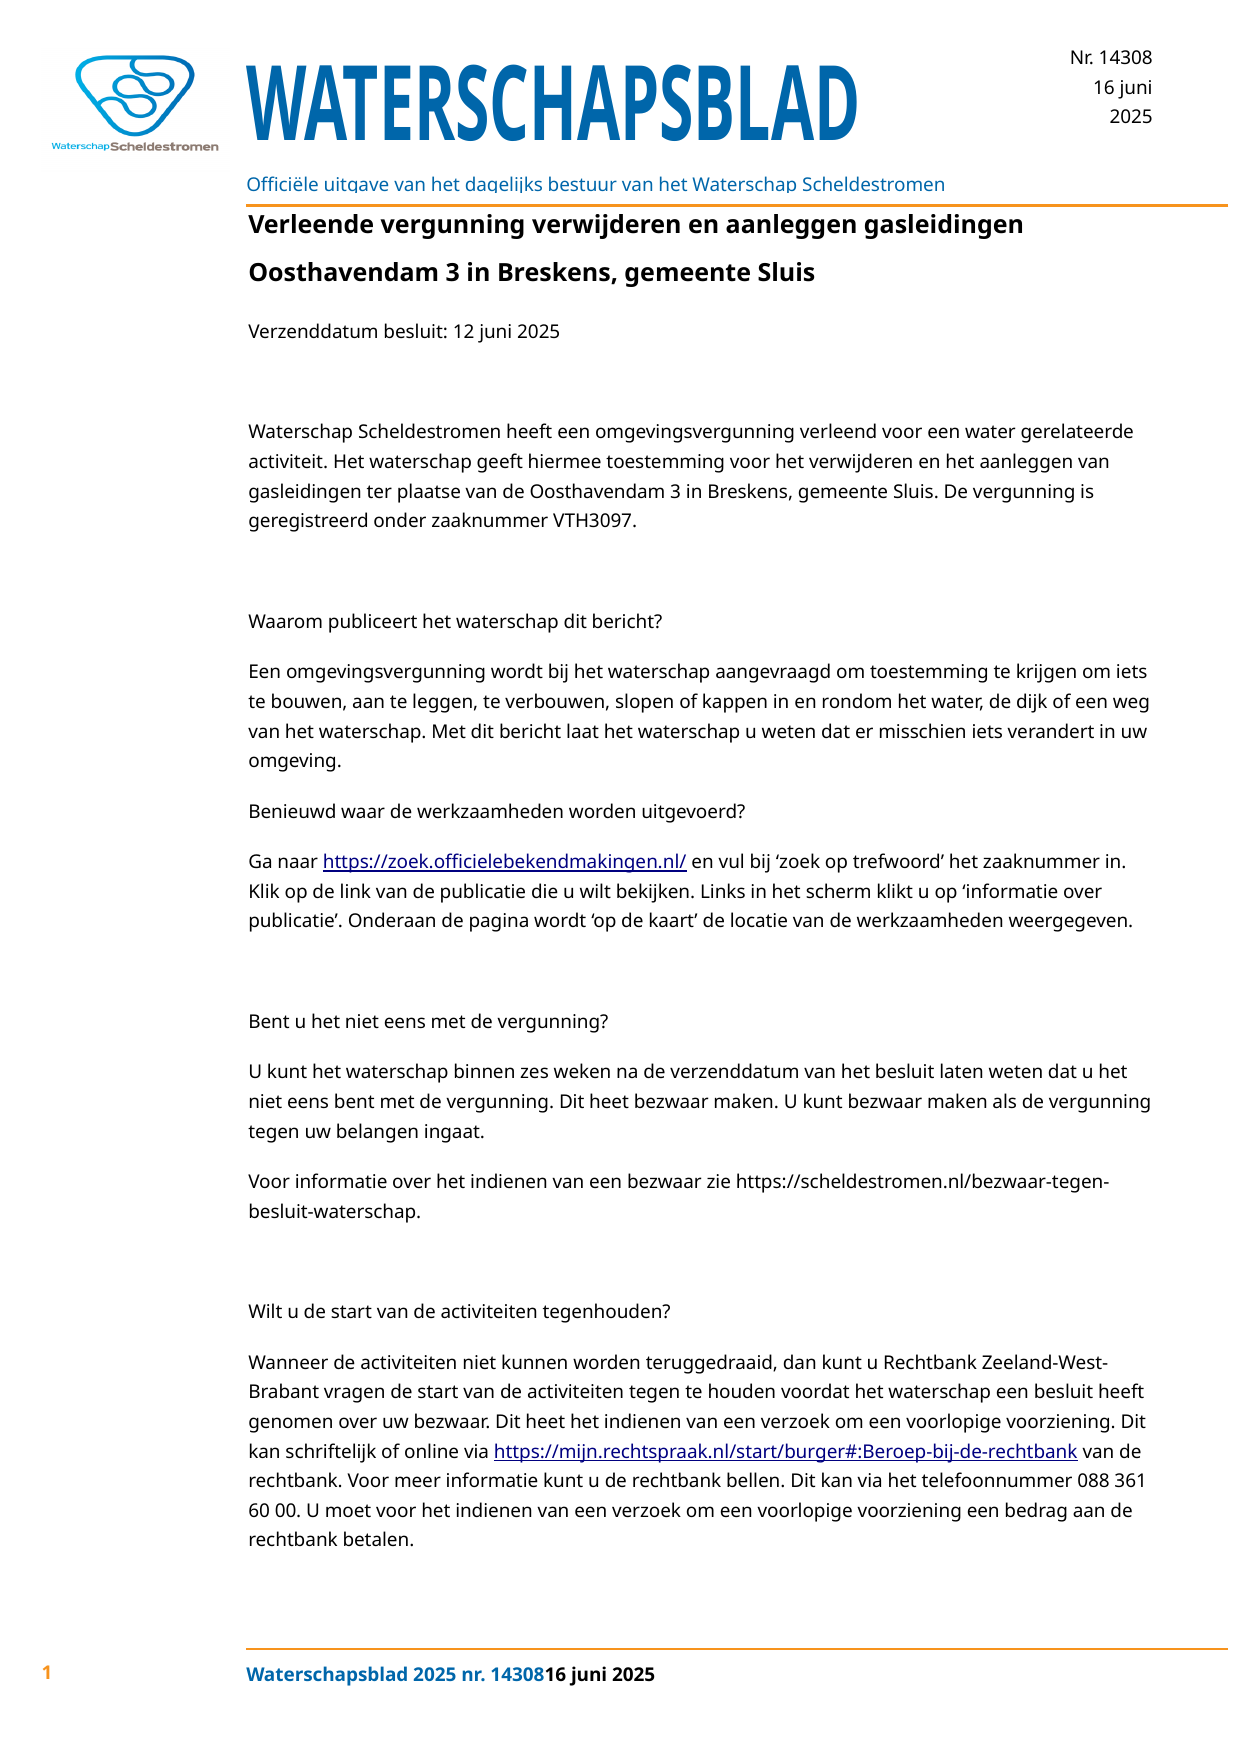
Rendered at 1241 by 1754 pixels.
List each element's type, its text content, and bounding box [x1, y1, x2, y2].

text Verzenddatum besluit: 12 juni 2025 [248, 318, 1152, 344]
text Een omgevingsvergunning wordt bij het waterschap aangevraagd om toestemming te krijgen om iets te bouwen, aan te leggen, te verbouwen, slopen of kappen in en rondom het water, de dijk of een weg van het waterschap. Met dit bericht laat het waterschap u weten dat er misschien iets verandert in uw omgeving. [248, 659, 1152, 773]
text Wilt u de start van de activiteiten tegenhouden? [248, 1299, 1152, 1324]
text Bent u het niet eens met de vergunning? [248, 1008, 1152, 1034]
picture [41, 47, 231, 172]
text Ga naar https://zoek.officielebekendmakingen.nl/ en vul bij ‘zoek op trefwoord’ het zaaknummer in. Klik op de link van de publicatie die u wilt bekijken. Links in het scherm klikt u op ‘informatie over publicatie’. Onderaan de pagina wordt ‘op de kaart’ de locatie van de werkzaamheden weergegeven. [248, 848, 1152, 933]
text U kunt het waterschap binnen zes weken na de verzenddatum van het besluit laten weten dat u het niet eens bent met de vergunning. Dit heet bezwaar maken. U kunt bezwaar maken als de vergunning tegen uw belangen ingaat. [248, 1059, 1152, 1144]
text Waarom publiceert het waterschap dit bericht? [248, 608, 1152, 634]
text Wanneer de activiteiten niet kunnen worden teruggedraaid, dan kunt u Rechtbank Zeeland-West-Brabant vragen de start van de activiteiten tegen te houden voordat het waterschap een besluit heeft genomen over uw bezwaar. Dit heet het indienen van een verzoek om een voorlopige voorziening. Dit kan schriftelijk of online via https://mijn.rechtspraak.nl/start/burger#:Beroep-bij-de-rechtbank van de rechtbank. Voor meer informatie kunt u de rechtbank bellen. Dit kan via het telefoonnummer 088 361 60 00. U moet voor het indienen van een verzoek om een voorlopige voorziening een bedrag aan de rechtbank betalen. [248, 1349, 1152, 1552]
text Voor informatie over het indienen van een bezwaar zie https://scheldestromen.nl/bezwaar-tegen-besluit-waterschap. [248, 1168, 1152, 1224]
text Waterschap Scheldestromen heeft een omgevingsvergunning verleend voor een water gerelateerde activiteit. Het waterschap geeft hiermee toestemming voor het verwijderen en het aanleggen van gasleidingen ter plaatse van de Oosthavendam 3 in Breskens, gemeente Sluis. De vergunning is geregistreerd onder zaaknummer VTH3097. [248, 419, 1152, 533]
text Verleende vergunning verwijderen en aanleggen gasleidingen Oosthavendam 3 in Breskens, gemeente Sluis [248, 207, 1152, 288]
text Benieuwd waar de werkzaamheden worden uitgevoerd? [248, 798, 1152, 824]
